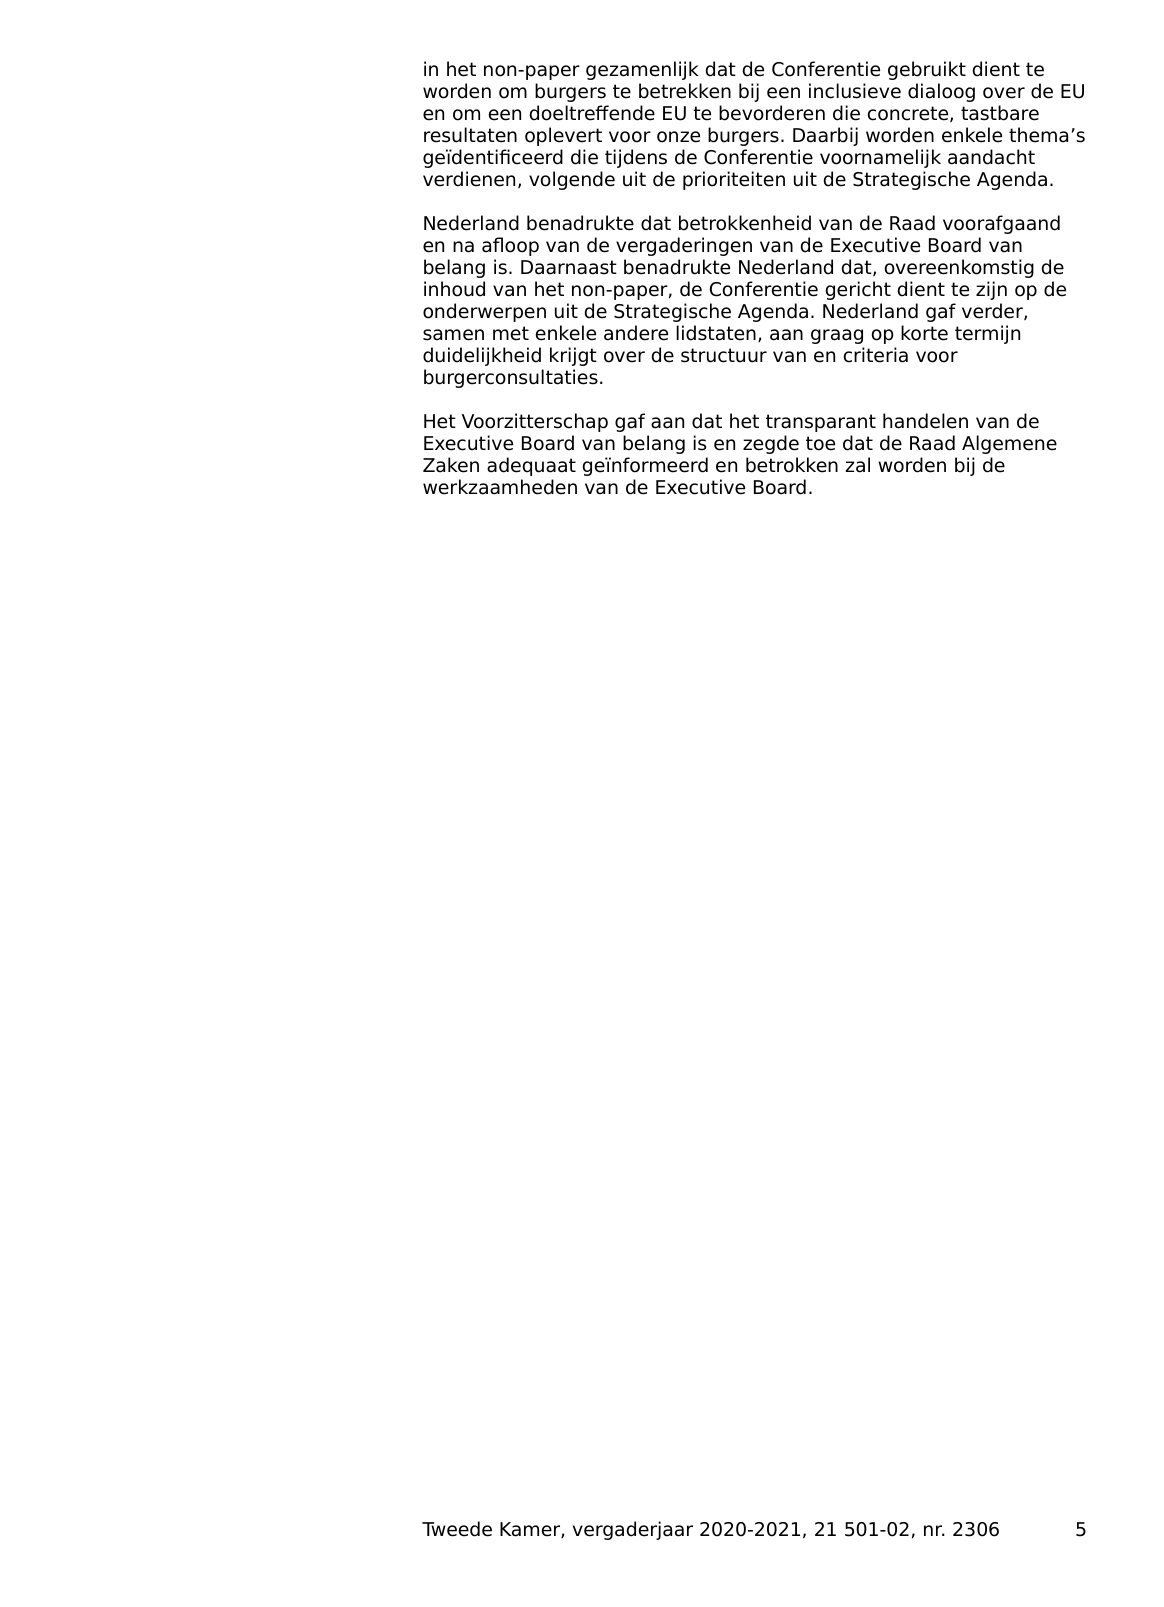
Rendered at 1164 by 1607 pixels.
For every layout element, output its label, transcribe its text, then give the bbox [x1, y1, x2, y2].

text Het Voorzitterschap gaf aan dat het transparant handelen van de Executive Board van belang is en zegde toe dat de Raad Algemene Zaken adequaat geïnformeerd en betrokken zal worden bij de werkzaamheden van de Executive Board. [422, 411, 1087, 499]
text in het non-paper gezamenlijk dat de Conferentie gebruikt dient te worden om burgers te betrekken bij een inclusieve dialoog over de EU en om een doeltreffende EU te bevorderen die concrete, tastbare resultaten oplevert voor onze burgers. Daarbij worden enkele thema’s geïdentificeerd die tijdens de Conferentie voornamelijk aandacht verdienen, volgende uit de prioriteiten uit de Strategische Agenda. [422, 59, 1087, 191]
text Nederland benadrukte dat betrokkenheid van de Raad voorafgaand en na afloop van de vergaderingen van de Executive Board van belang is. Daarnaast benadrukte Nederland dat, overeenkomstig de inhoud van het non-paper, de Conferentie gericht dient te zijn op de onderwerpen uit de Strategische Agenda. Nederland gaf verder, samen met enkele andere lidstaten, aan graag op korte termijn duidelijkheid krijgt over de structuur van en criteria voor burgerconsultaties. [422, 213, 1087, 389]
